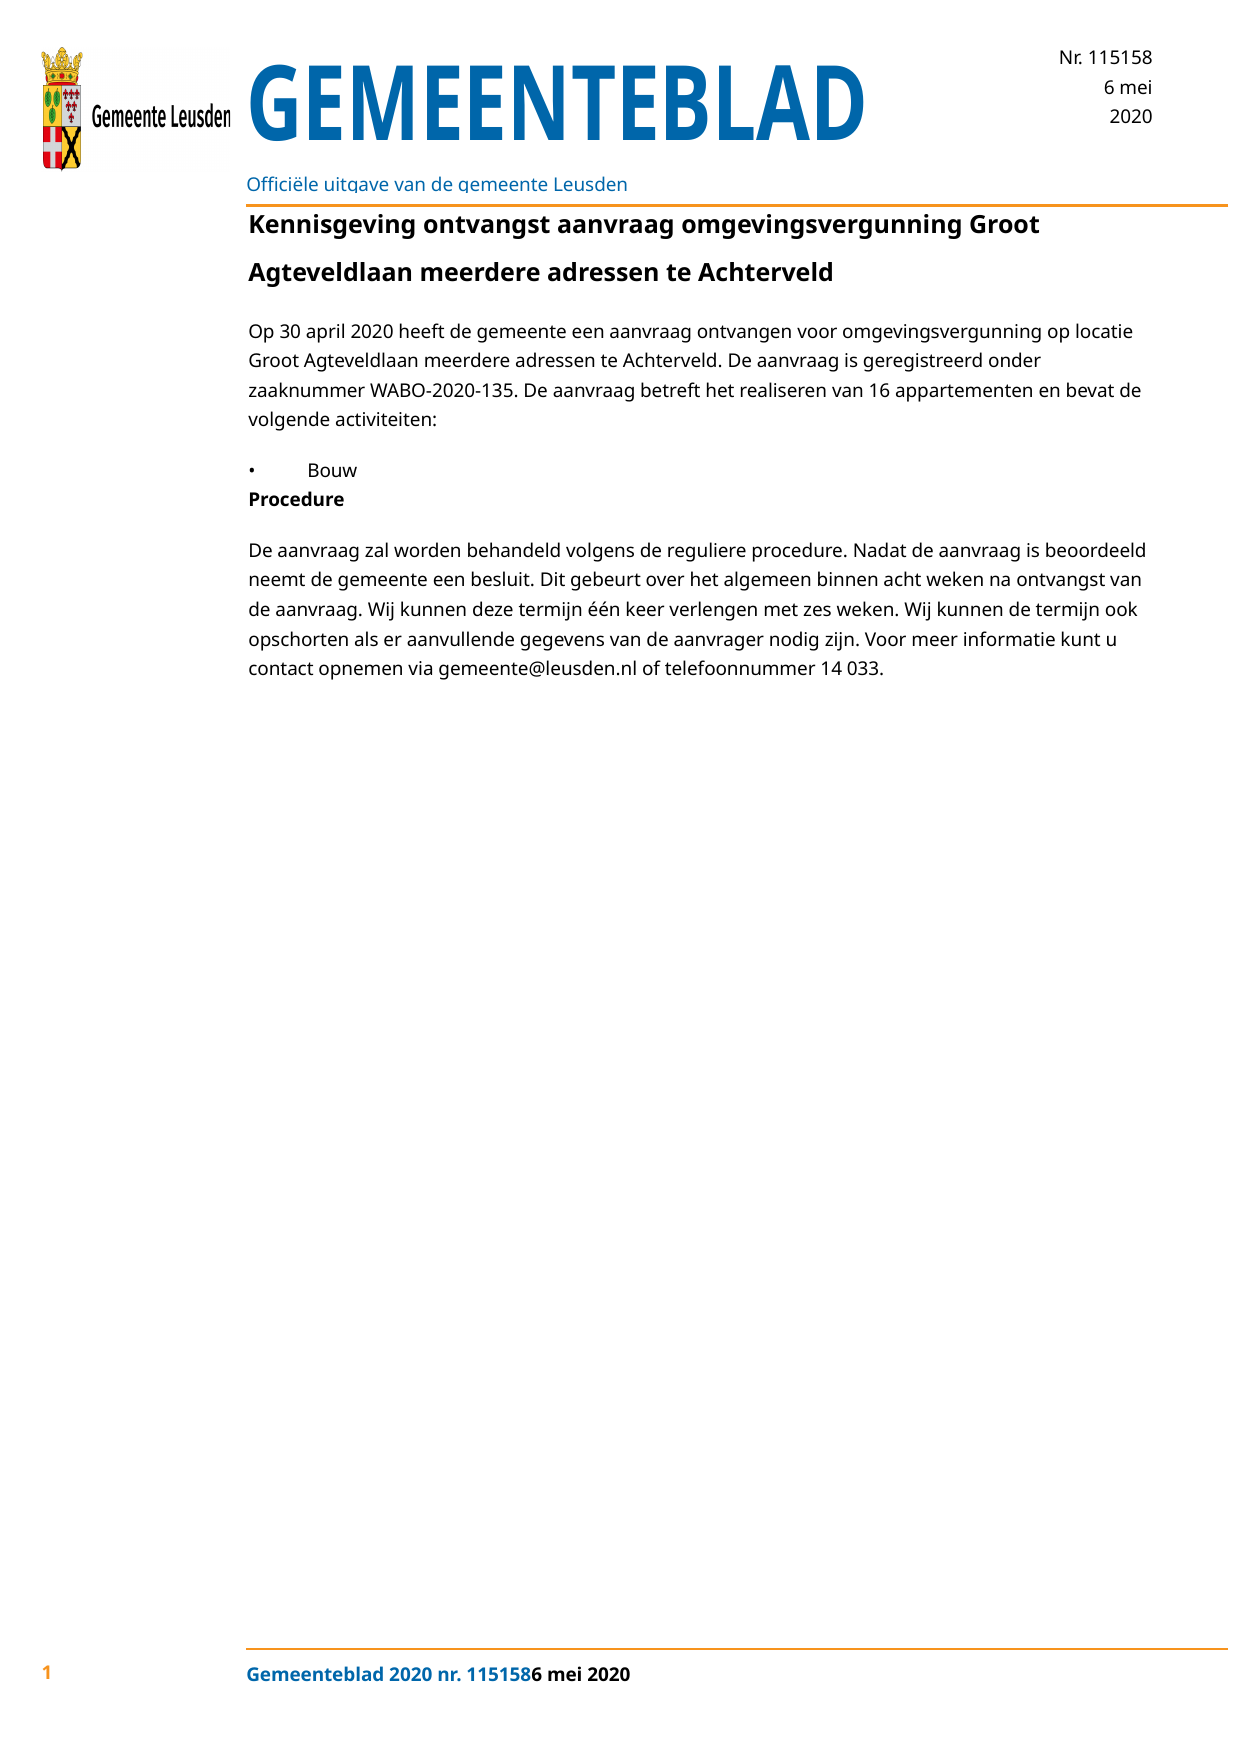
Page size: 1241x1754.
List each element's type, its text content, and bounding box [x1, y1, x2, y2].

picture [41, 47, 231, 172]
text Procedure [248, 487, 1152, 512]
list Bouw [248, 457, 1152, 483]
text Kennisgeving ontvangst aanvraag omgevingsvergunning Groot Agteveldlaan meerdere adressen te Achterveld [248, 207, 1152, 288]
text De aanvraag zal worden behandeld volgens de reguliere procedure. Nadat de aanvraag is beoordeeld neemt de gemeente een besluit. Dit gebeurt over het algemeen binnen acht weken na ontvangst van de aanvraag. Wij kunnen deze termijn één keer verlengen met zes weken. Wij kunnen de termijn ook opschorten als er aanvullende gegevens van de aanvrager nodig zijn. Voor meer informatie kunt u contact opnemen via gemeente@leusden.nl of telefoonnummer 14 033. [248, 537, 1152, 681]
text Op 30 april 2020 heeft de gemeente een aanvraag ontvangen voor omgevingsvergunning op locatie Groot Agteveldlaan meerdere adressen te Achterveld. De aanvraag is geregistreerd onder zaaknummer WABO-2020-135. De aanvraag betreft het realiseren van 16 appartementen en bevat de volgende activiteiten: [248, 318, 1152, 432]
